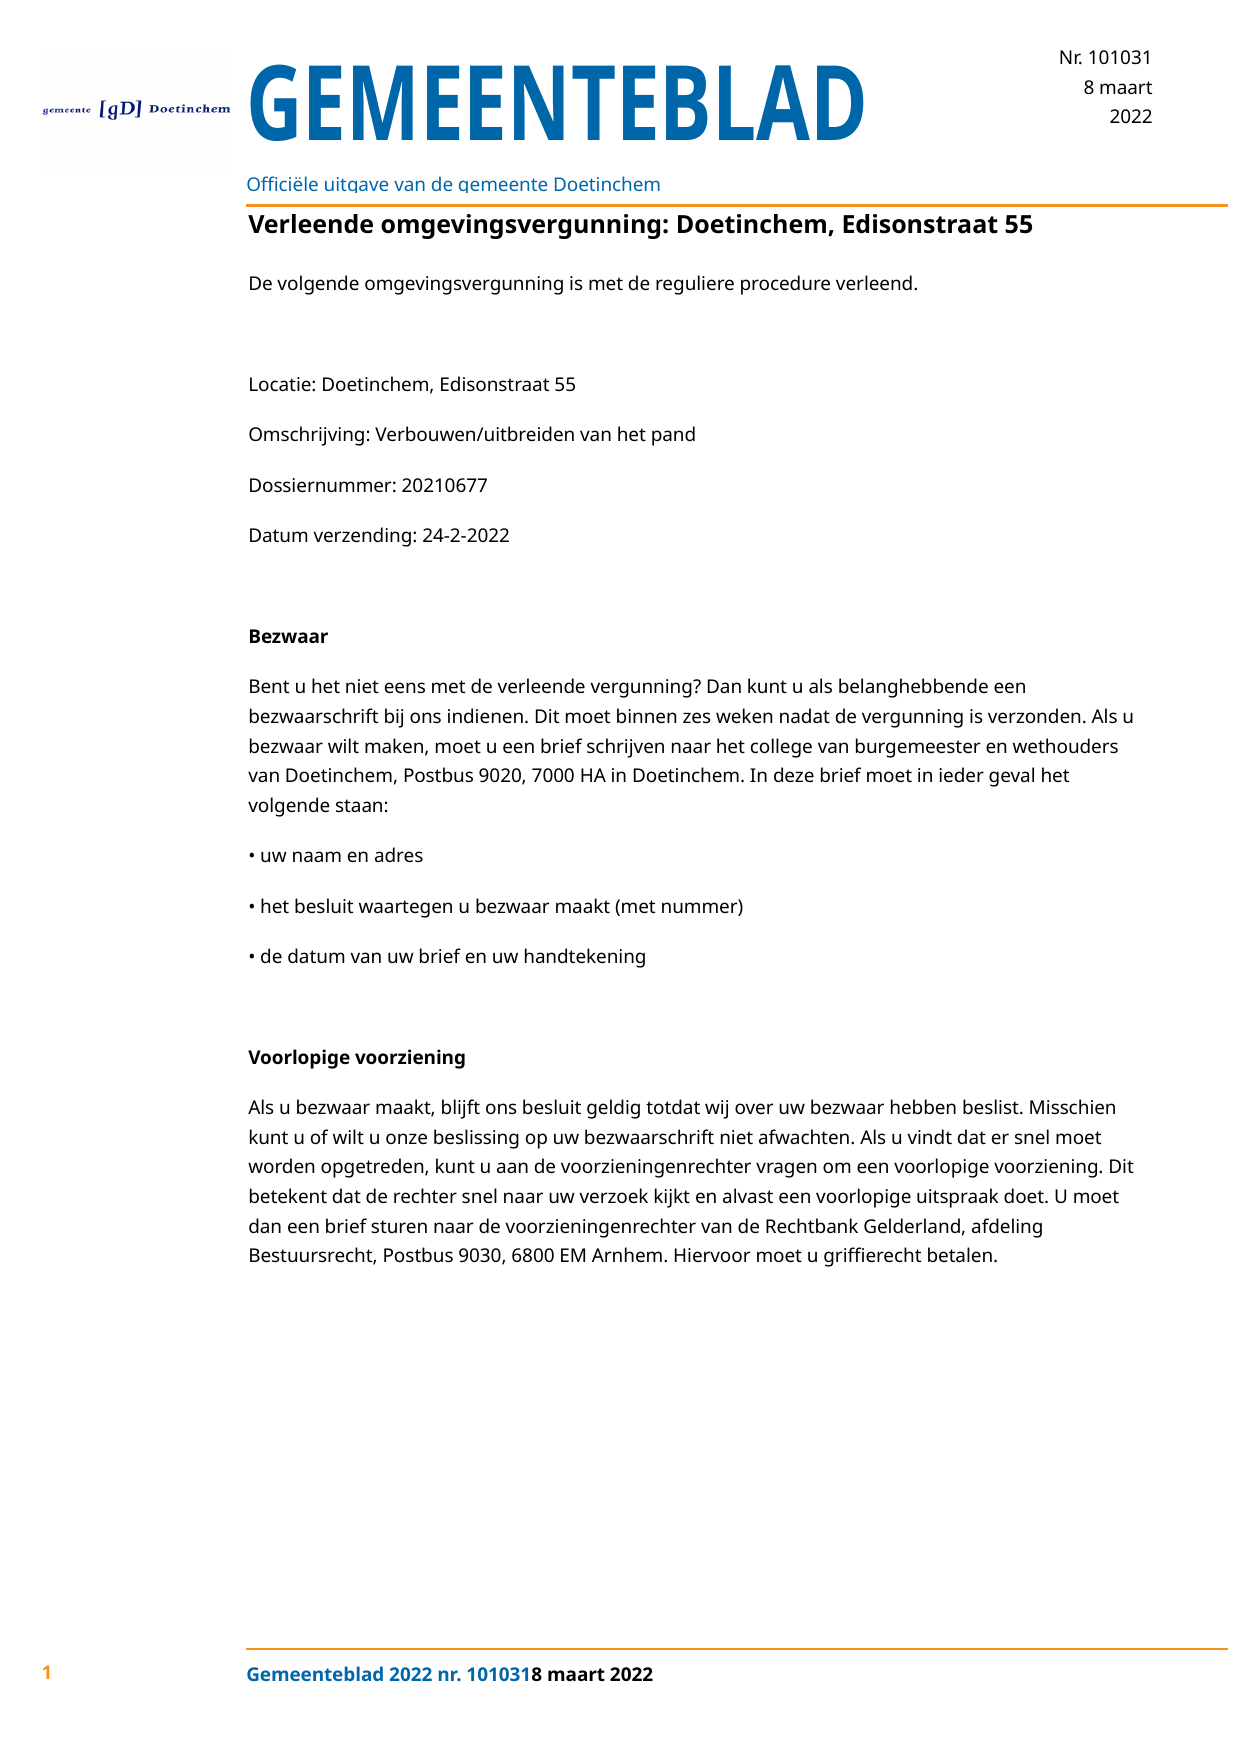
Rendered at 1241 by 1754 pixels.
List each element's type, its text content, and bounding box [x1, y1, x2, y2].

text Voorlopige voorziening [248, 1044, 1152, 1070]
text Omschrijving: Verbouwen/uitbreiden van het pand [248, 422, 1152, 447]
text Datum verzending: 24-2-2022 [248, 522, 1152, 548]
text Bezwaar [248, 623, 1152, 649]
text Bent u het niet eens met de verleende vergunning? Dan kunt u als belanghebbende een bezwaarschrift bij ons indienen. Dit moet binnen zes weken nadat de vergunning is verzonden. Als u bezwaar wilt maken, moet u een brief schrijven naar het college van burgemeester en wethouders van Doetinchem, Postbus 9020, 7000 HA in Doetinchem. In deze brief moet in ieder geval het volgende staan: [248, 674, 1152, 818]
text • uw naam en adres [248, 842, 1152, 868]
text • het besluit waartegen u bezwaar maakt (met nummer) [248, 893, 1152, 918]
text De volgende omgevingsvergunning is met de reguliere procedure verleend. [248, 270, 1152, 296]
picture [41, 47, 231, 172]
text Locatie: Doetinchem, Edisonstraat 55 [248, 371, 1152, 397]
text Dossiernummer: 20210677 [248, 472, 1152, 498]
text Als u bezwaar maakt, blijft ons besluit geldig totdat wij over uw bezwaar hebben beslist. Misschien kunt u of wilt u onze beslissing op uw bezwaarschrift niet afwachten. Als u vindt dat er snel moet worden opgetreden, kunt u aan de voorzieningenrechter vragen om een voorlopige voorziening. Dit betekent dat de rechter snel naar uw verzoek kijkt en alvast een voorlopige uitspraak doet. U moet dan een brief sturen naar de voorzieningenrechter van de Rechtbank Gelderland, afdeling Bestuursrecht, Postbus 9030, 6800 EM Arnhem. Hiervoor moet u griffierecht betalen. [248, 1094, 1152, 1268]
text Verleende omgevingsvergunning: Doetinchem, Edisonstraat 55 [248, 207, 1152, 241]
text • de datum van uw brief en uw handtekening [248, 943, 1152, 969]
